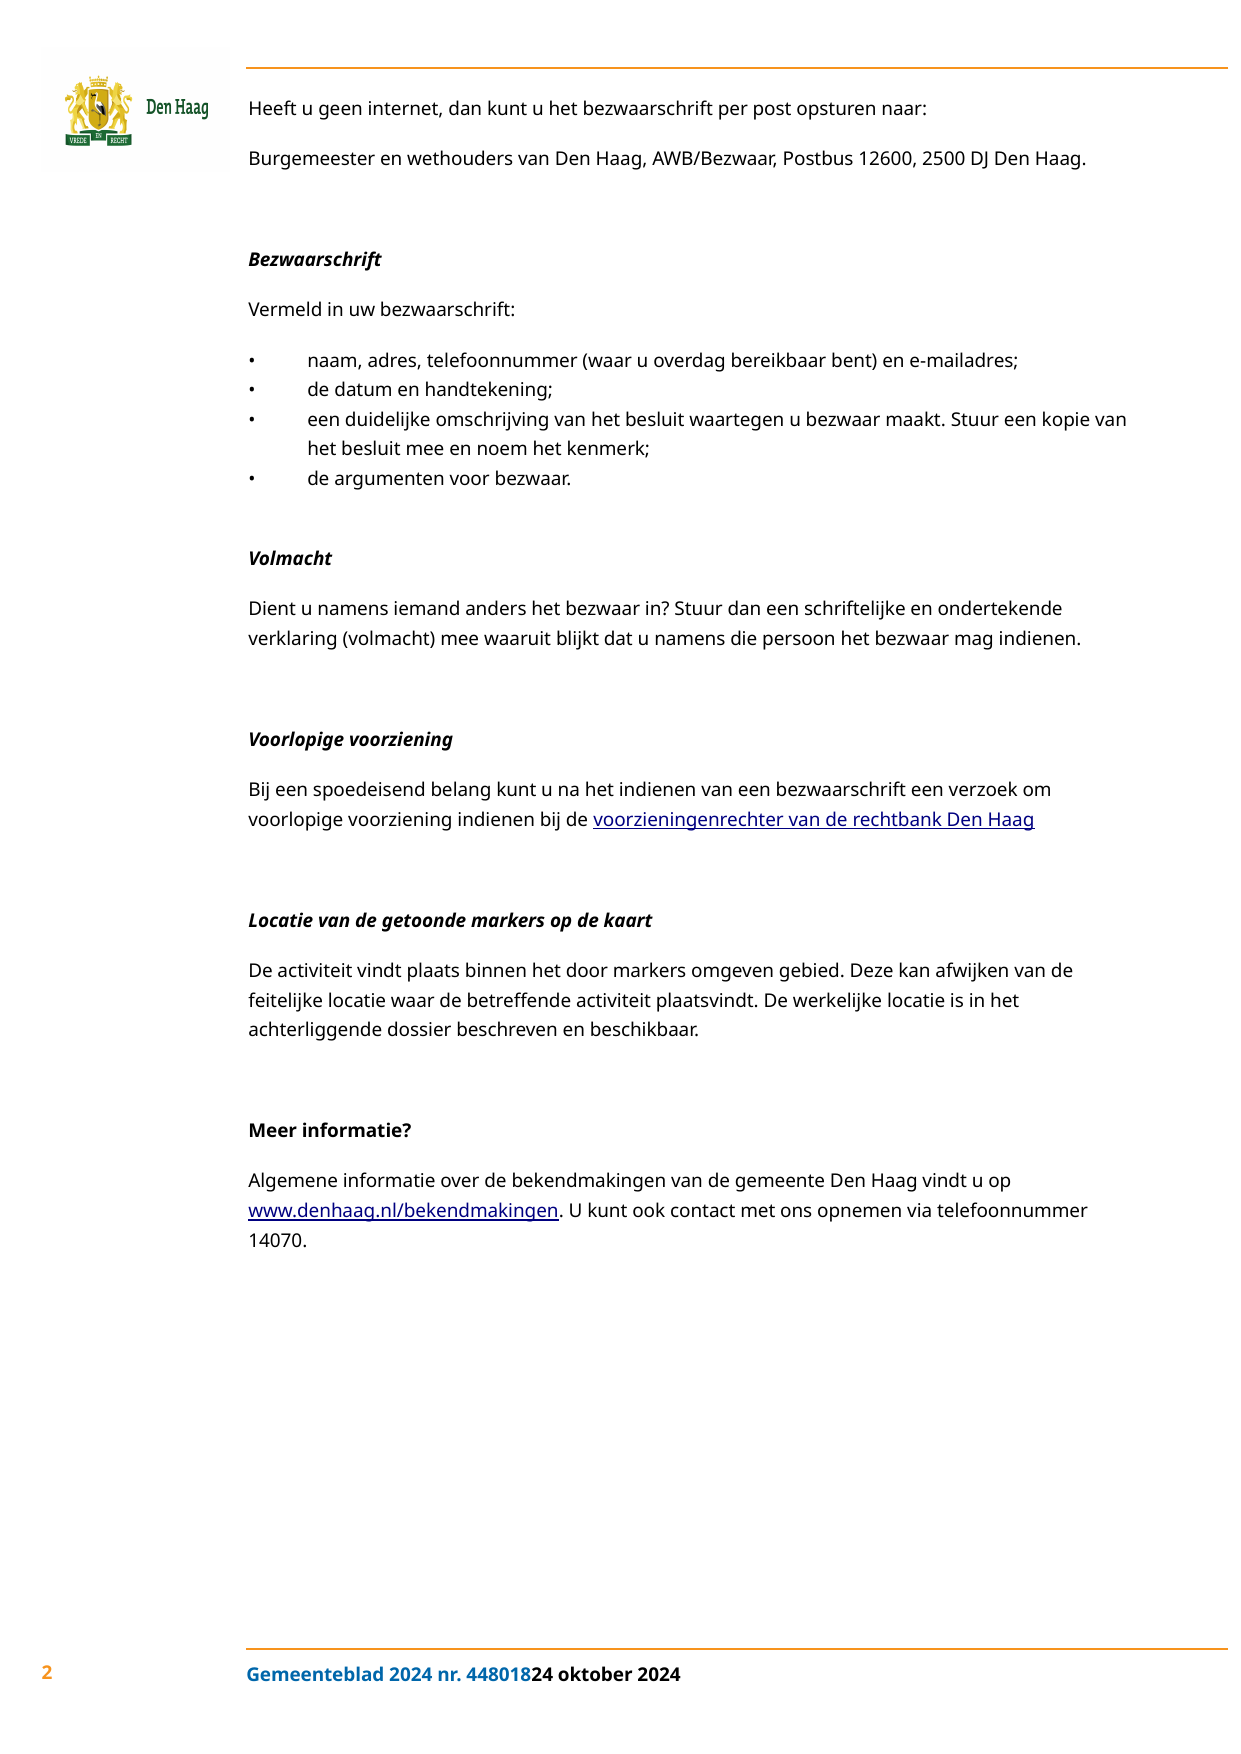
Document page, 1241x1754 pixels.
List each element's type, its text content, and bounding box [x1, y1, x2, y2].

list naam, adres, telefoonnummer (waar u overdag bereikbaar bent) en e-mailadres; [248, 347, 1152, 373]
text Locatie van de getoonde markers op de kaart [248, 907, 1152, 933]
text De activiteit vindt plaats binnen het door markers omgeven gebied. Deze kan afwijken van de feitelijke locatie waar de betreffende activiteit plaatsvindt. De werkelijke locatie is in het achterliggende dossier beschreven en beschikbaar. [248, 957, 1152, 1042]
text Dient u namens iemand anders het bezwaar in? Stuur dan een schriftelijke en ondertekende verklaring (volmacht) mee waaruit blijkt dat u namens die persoon het bezwaar mag indienen. [248, 596, 1152, 651]
picture [41, 47, 231, 172]
text Heeft u geen internet, dan kunt u het bezwaarschrift per post opsturen naar: [248, 95, 1152, 121]
text Bezwaarschrift [248, 246, 1152, 272]
text Volmacht [248, 545, 1152, 571]
text Meer informatie? [248, 1117, 1152, 1143]
list de datum en handtekening; [248, 376, 1152, 402]
text Vermeld in uw bezwaarschrift: [248, 296, 1152, 322]
text Algemene informatie over de bekendmakingen van de gemeente Den Haag vindt u op www.denhaag.nl/bekendmakingen. U kunt ook contact met ons opnemen via telefoonnummer 14070. [248, 1168, 1152, 1253]
text Burgemeester en wethouders van Den Haag, AWB/Bezwaar, Postbus 12600, 2500 DJ Den Haag. [248, 145, 1152, 171]
list een duidelijke omschrijving van het besluit waartegen u bezwaar maakt. Stuur een kopie van het besluit mee en noem het kenmerk; [248, 406, 1152, 461]
list de argumenten voor bezwaar. [248, 465, 1152, 491]
text Bij een spoedeisend belang kunt u na het indienen van een bezwaarschrift een verzoek om voorlopige voorziening indienen bij de voorzieningenrechter van de rechtbank Den Haag [248, 776, 1152, 832]
text Voorlopige voorziening [248, 726, 1152, 752]
